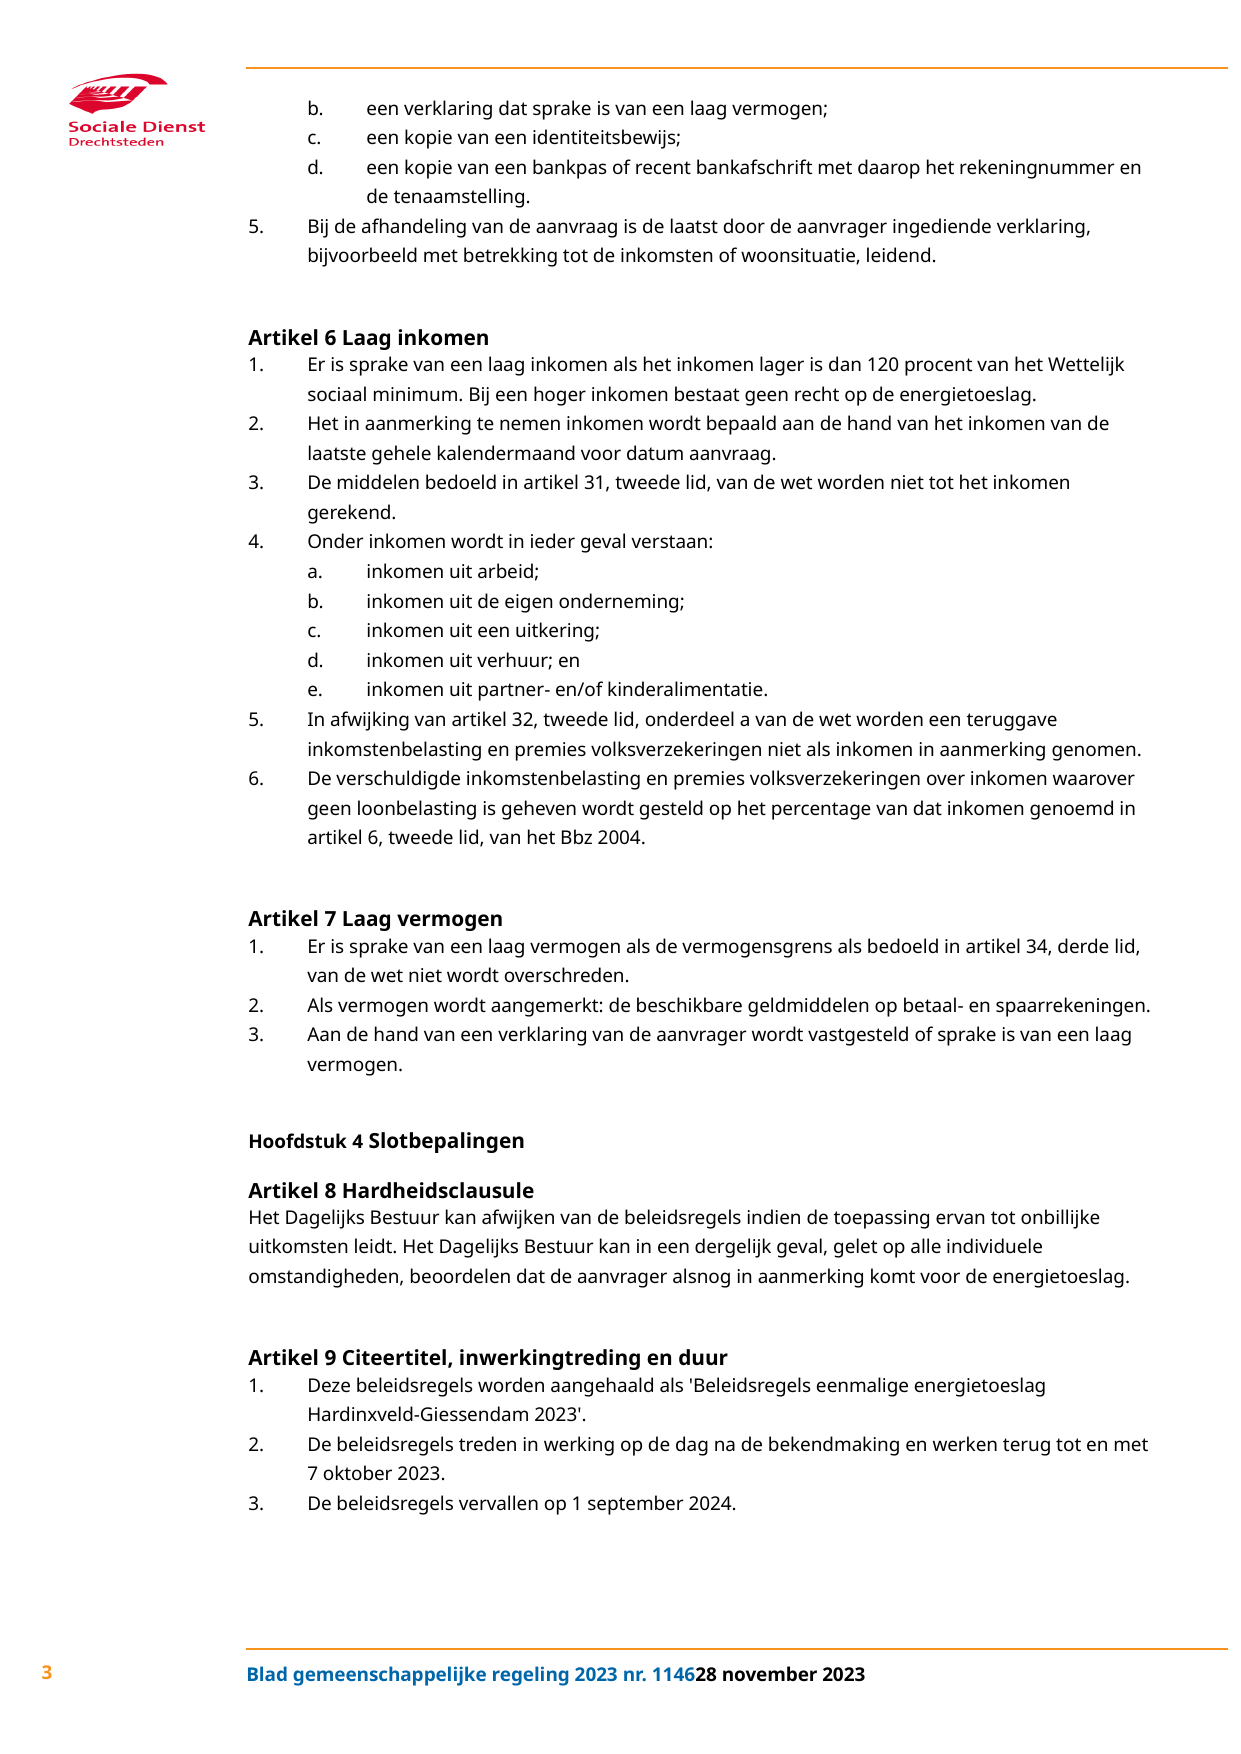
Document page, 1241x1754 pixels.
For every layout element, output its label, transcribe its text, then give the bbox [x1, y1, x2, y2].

list een verklaring dat sprake is van een laag vermogen; [307, 95, 1152, 121]
picture [41, 47, 231, 172]
list Het in aanmerking te nemen inkomen wordt bepaald aan de hand van het inkomen van de laatste gehele kalendermaand voor datum aanvraag. [248, 410, 1152, 466]
list De beleidsregels vervallen op 1 september 2024. [248, 1490, 1152, 1516]
list De middelen bedoeld in artikel 31, tweede lid, van de wet worden niet tot het inkomen gerekend. [248, 469, 1152, 525]
text Het Dagelijks Bestuur kan afwijken van de beleidsregels indien de toepassing ervan tot onbillijke uitkomsten leidt. Het Dagelijks Bestuur kan in een dergelijk geval, gelet op alle individuele omstandigheden, beoordelen dat de aanvrager alsnog in aanmerking komt voor de energietoeslag. [248, 1204, 1152, 1289]
list inkomen uit arbeid; [307, 558, 1152, 584]
list inkomen uit een uitkering; [307, 617, 1152, 643]
list Als vermogen wordt aangemerkt: de beschikbare geldmiddelen op betaal- en spaarrekeningen. [248, 992, 1152, 1018]
list Er is sprake van een laag vermogen als de vermogensgrens als bedoeld in artikel 34, derde lid, van de wet niet wordt overschreden. [248, 933, 1152, 988]
list Bij de afhandeling van de aanvraag is de laatst door de aanvrager ingediende verklaring, bijvoorbeeld met betrekking tot de inkomsten of woonsituatie, leidend. [248, 213, 1152, 268]
list inkomen uit partner- en/of kinderalimentatie. [307, 677, 1152, 702]
list Er is sprake van een laag inkomen als het inkomen lager is dan 120 procent van het Wettelijk sociaal minimum. Bij een hoger inkomen bestaat geen recht op de energietoeslag. [248, 351, 1152, 406]
list De verschuldigde inkomstenbelasting en premies volksverzekeringen over inkomen waarover geen loonbelasting is geheven wordt gesteld op het percentage van dat inkomen genoemd in artikel 6, tweede lid, van het Bbz 2004. [248, 765, 1152, 850]
list inkomen uit verhuur; en [307, 647, 1152, 673]
list een kopie van een bankpas of recent bankafschrift met daarop het rekeningnummer en de tenaamstelling. [307, 154, 1152, 209]
list een kopie van een identiteitsbewijs; [307, 124, 1152, 150]
list inkomen uit de eigen onderneming; [307, 588, 1152, 613]
list In afwijking van artikel 32, tweede lid, onderdeel a van de wet worden een teruggave inkomstenbelasting en premies volksverzekeringen niet als inkomen in aanmerking genomen. [248, 706, 1152, 761]
list Deze beleidsregels worden aangehaald als 'Beleidsregels eenmalige energietoeslag Hardinxveld-Giessendam 2023'. [248, 1372, 1152, 1427]
text Hoofdstuk 4 Slotbepalingen [248, 1126, 1152, 1155]
text Artikel 8 Hardheidsclausule [248, 1176, 1152, 1204]
list Aan de hand van een verklaring van de aanvrager wordt vastgesteld of sprake is van een laag vermogen. [248, 1022, 1152, 1077]
list De beleidsregels treden in werking op de dag na de bekendmaking en werken terug tot en met 7 oktober 2023. [248, 1431, 1152, 1486]
text Artikel 6 Laag inkomen [248, 323, 1152, 351]
text Artikel 9 Citeertitel, inwerkingtreding en duur [248, 1343, 1152, 1372]
list Onder inkomen wordt in ieder geval verstaan: [248, 529, 1152, 554]
text Artikel 7 Laag vermogen [248, 904, 1152, 933]
